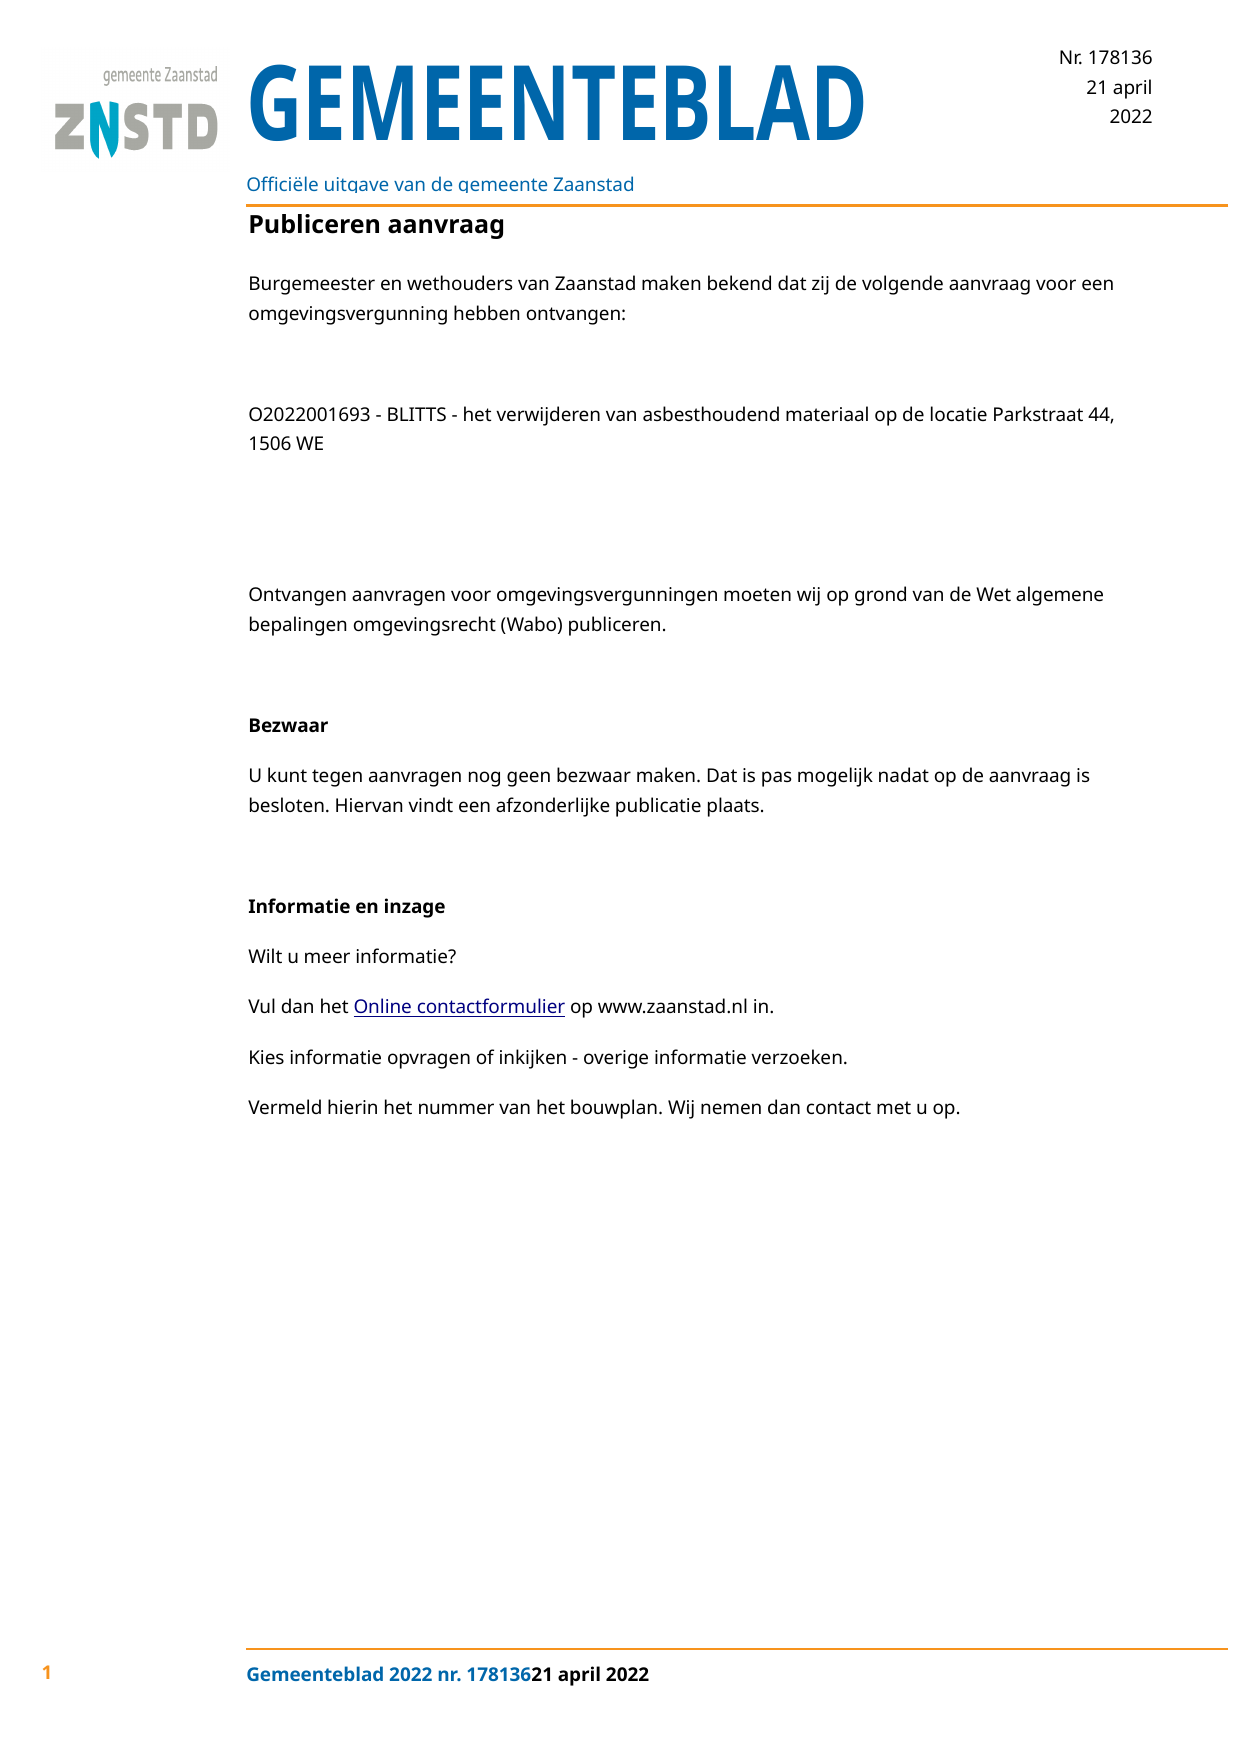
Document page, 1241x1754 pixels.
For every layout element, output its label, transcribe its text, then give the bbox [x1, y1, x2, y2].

text Vul dan het Online contactformulier op www.zaanstad.nl in. [248, 994, 1152, 1019]
text Publiceren aanvraag [248, 207, 1152, 241]
text Kies informatie opvragen of inkijken - overige informatie verzoeken. [248, 1044, 1152, 1070]
text Bezwaar [248, 712, 1152, 738]
picture [41, 47, 231, 172]
text U kunt tegen aanvragen nog geen bezwaar maken. Dat is pas mogelijk nadat op de aanvraag is besloten. Hiervan vindt een afzonderlijke publicatie plaats. [248, 762, 1152, 818]
text Vermeld hierin het nummer van het bouwplan. Wij nemen dan contact met u op. [248, 1094, 1152, 1120]
text O2022001693 - BLITTS - het verwijderen van asbesthoudend materiaal op de locatie Parkstraat 44, 1506 WE [248, 401, 1152, 456]
text Ontvangen aanvragen voor omgevingsvergunningen moeten wij op grond van de Wet algemene bepalingen omgevingsrecht (Wabo) publiceren. [248, 582, 1152, 637]
text Wilt u meer informatie? [248, 943, 1152, 969]
text Informatie en inzage [248, 893, 1152, 918]
text Burgemeester en wethouders van Zaanstad maken bekend dat zij de volgende aanvraag voor een omgevingsvergunning hebben ontvangen: [248, 270, 1152, 326]
